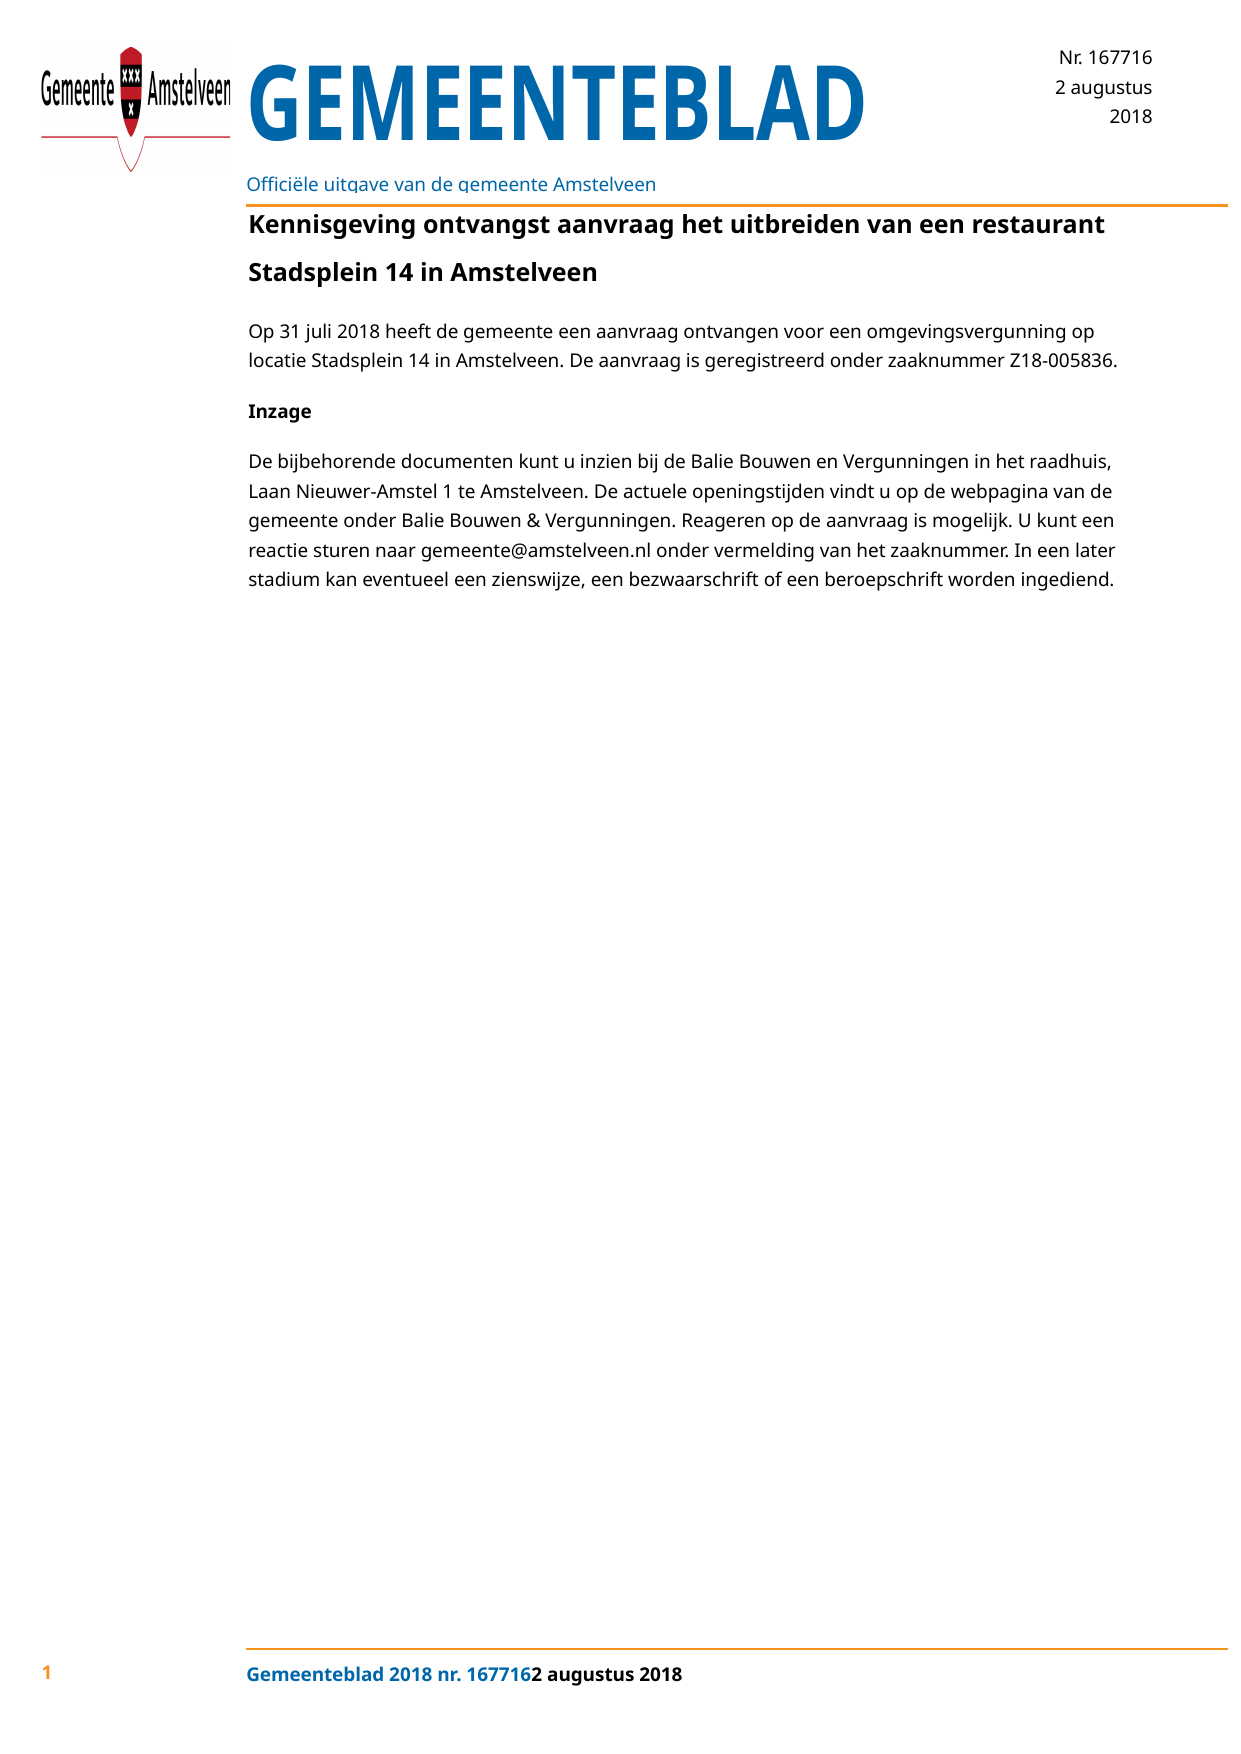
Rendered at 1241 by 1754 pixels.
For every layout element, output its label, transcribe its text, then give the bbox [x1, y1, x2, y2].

text Kennisgeving ontvangst aanvraag het uitbreiden van een restaurant Stadsplein 14 in Amstelveen [248, 207, 1152, 288]
text De bijbehorende documenten kunt u inzien bij de Balie Bouwen en Vergunningen in het raadhuis, Laan Nieuwer-Amstel 1 te Amstelveen. De actuele openingstijden vindt u op de webpagina van de gemeente onder Balie Bouwen & Vergunningen. Reageren op de aanvraag is mogelijk. U kunt een reactie sturen naar gemeente@amstelveen.nl onder vermelding van het zaaknummer. In een later stadium kan eventueel een zienswijze, een bezwaarschrift of een beroepschrift worden ingediend. [248, 448, 1152, 592]
text Op 31 juli 2018 heeft de gemeente een aanvraag ontvangen voor een omgevingsvergunning op locatie Stadsplein 14 in Amstelveen. De aanvraag is geregistreerd onder zaaknummer Z18-005836. [248, 318, 1152, 373]
text Inzage [248, 398, 1152, 424]
picture [41, 47, 231, 172]
